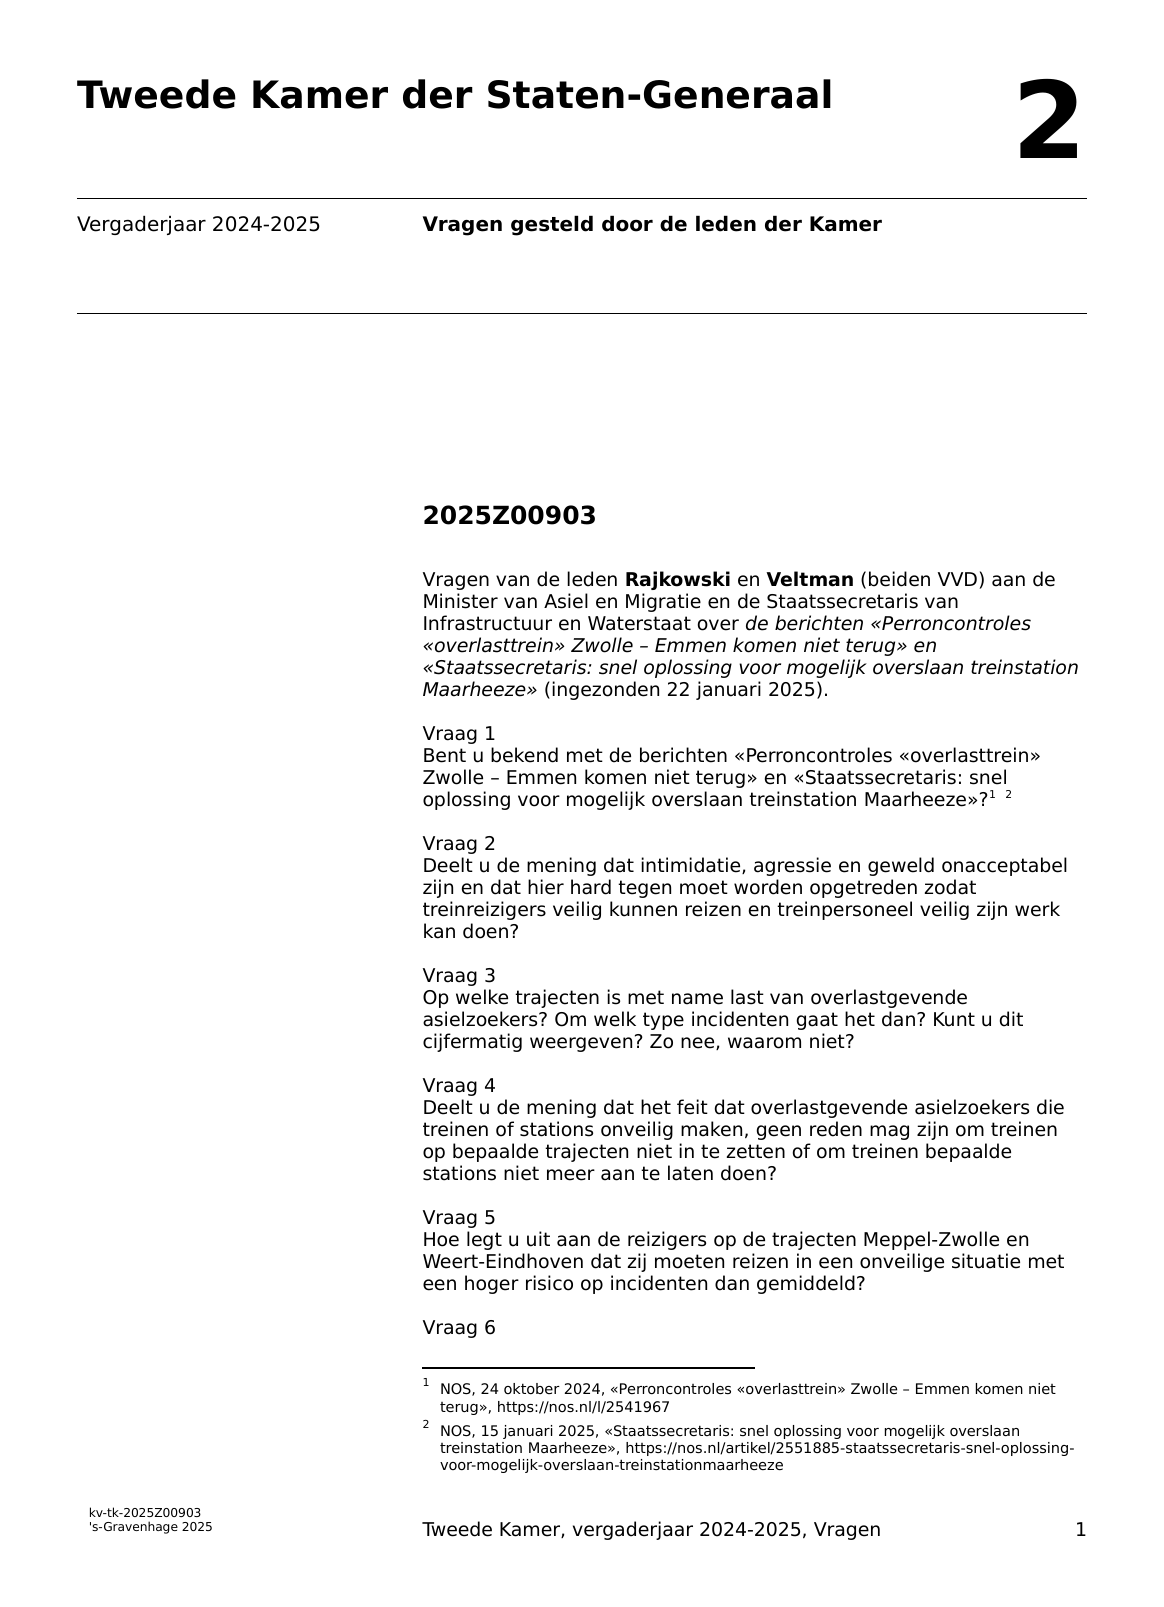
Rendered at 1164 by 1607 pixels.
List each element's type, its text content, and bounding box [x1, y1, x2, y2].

text 's-Gravenhage 2025 [88, 1520, 323, 1534]
text NOS, 15 januari 2025, «Staatssecretaris: snel oplossing voor mogelijk overslaan treinstation Maarheeze», https://nos.nl/artikel/2551885-staatssecretaris-snel-oplossing-voor-mogelijk-overslaan-treinstationmaarheeze [422, 1418, 1087, 1474]
text NOS, 24 oktober 2024, «Perroncontroles «overlasttrein» Zwolle – Emmen komen niet terug», https://nos.nl/l/2541967 [422, 1377, 1087, 1416]
text Vraag 3 [422, 965, 1087, 987]
text Vragen van de leden Rajkowski en Veltman (beiden VVD) aan de Minister van Asiel en Migratie en de Staatssecretaris van Infrastructuur en Waterstaat over de berichten «Perroncontroles «overlasttrein» Zwolle – Emmen komen niet terug» en «Staatssecretaris: snel oplossing voor mogelijk overslaan treinstation Maarheeze» (ingezonden 22 januari 2025). [422, 569, 1087, 701]
table_header 2 [886, 59, 1087, 198]
text 2025Z00903 [422, 501, 1087, 531]
text Vraag 6 [422, 1317, 1087, 1339]
text kv-tk-2025Z00903 [88, 1506, 323, 1520]
text Vraag 4 [422, 1075, 1087, 1097]
table_cell Vergaderjaar 2024-2025 [77, 199, 422, 313]
table_header Tweede Kamer der Staten-Generaal [77, 59, 886, 198]
table_cell Vragen gesteld door de leden der Kamer [422, 199, 1087, 313]
text Bent u bekend met de berichten «Perroncontroles «overlasttrein» Zwolle – Emmen komen niet terug» en «Staatssecretaris: snel oplossing voor mogelijk overslaan treinstation Maarheeze»? [422, 745, 1087, 811]
text Vraag 5 [422, 1207, 1087, 1229]
text Deelt u de mening dat intimidatie, agressie en geweld onacceptabel zijn en dat hier hard tegen moet worden opgetreden zodat treinreizigers veilig kunnen reizen en treinpersoneel veilig zijn werk kan doen? [422, 855, 1087, 943]
text Deelt u de mening dat het feit dat overlastgevende asielzoekers die treinen of stations onveilig maken, geen reden mag zijn om treinen op bepaalde trajecten niet in te zetten of om treinen bepaalde stations niet meer aan te laten doen? [422, 1097, 1087, 1185]
text Op welke trajecten is met name last van overlastgevende asielzoekers? Om welk type incidenten gaat het dan? Kunt u dit cijfermatig weergeven? Zo nee, waarom niet? [422, 987, 1087, 1053]
text Hoe legt u uit aan de reizigers op de trajecten Meppel-Zwolle en Weert-Eindhoven dat zij moeten reizen in een onveilige situatie met een hoger risico op incidenten dan gemiddeld? [422, 1229, 1087, 1295]
text Vraag 2 [422, 833, 1087, 855]
text Vraag 1 [422, 723, 1087, 745]
